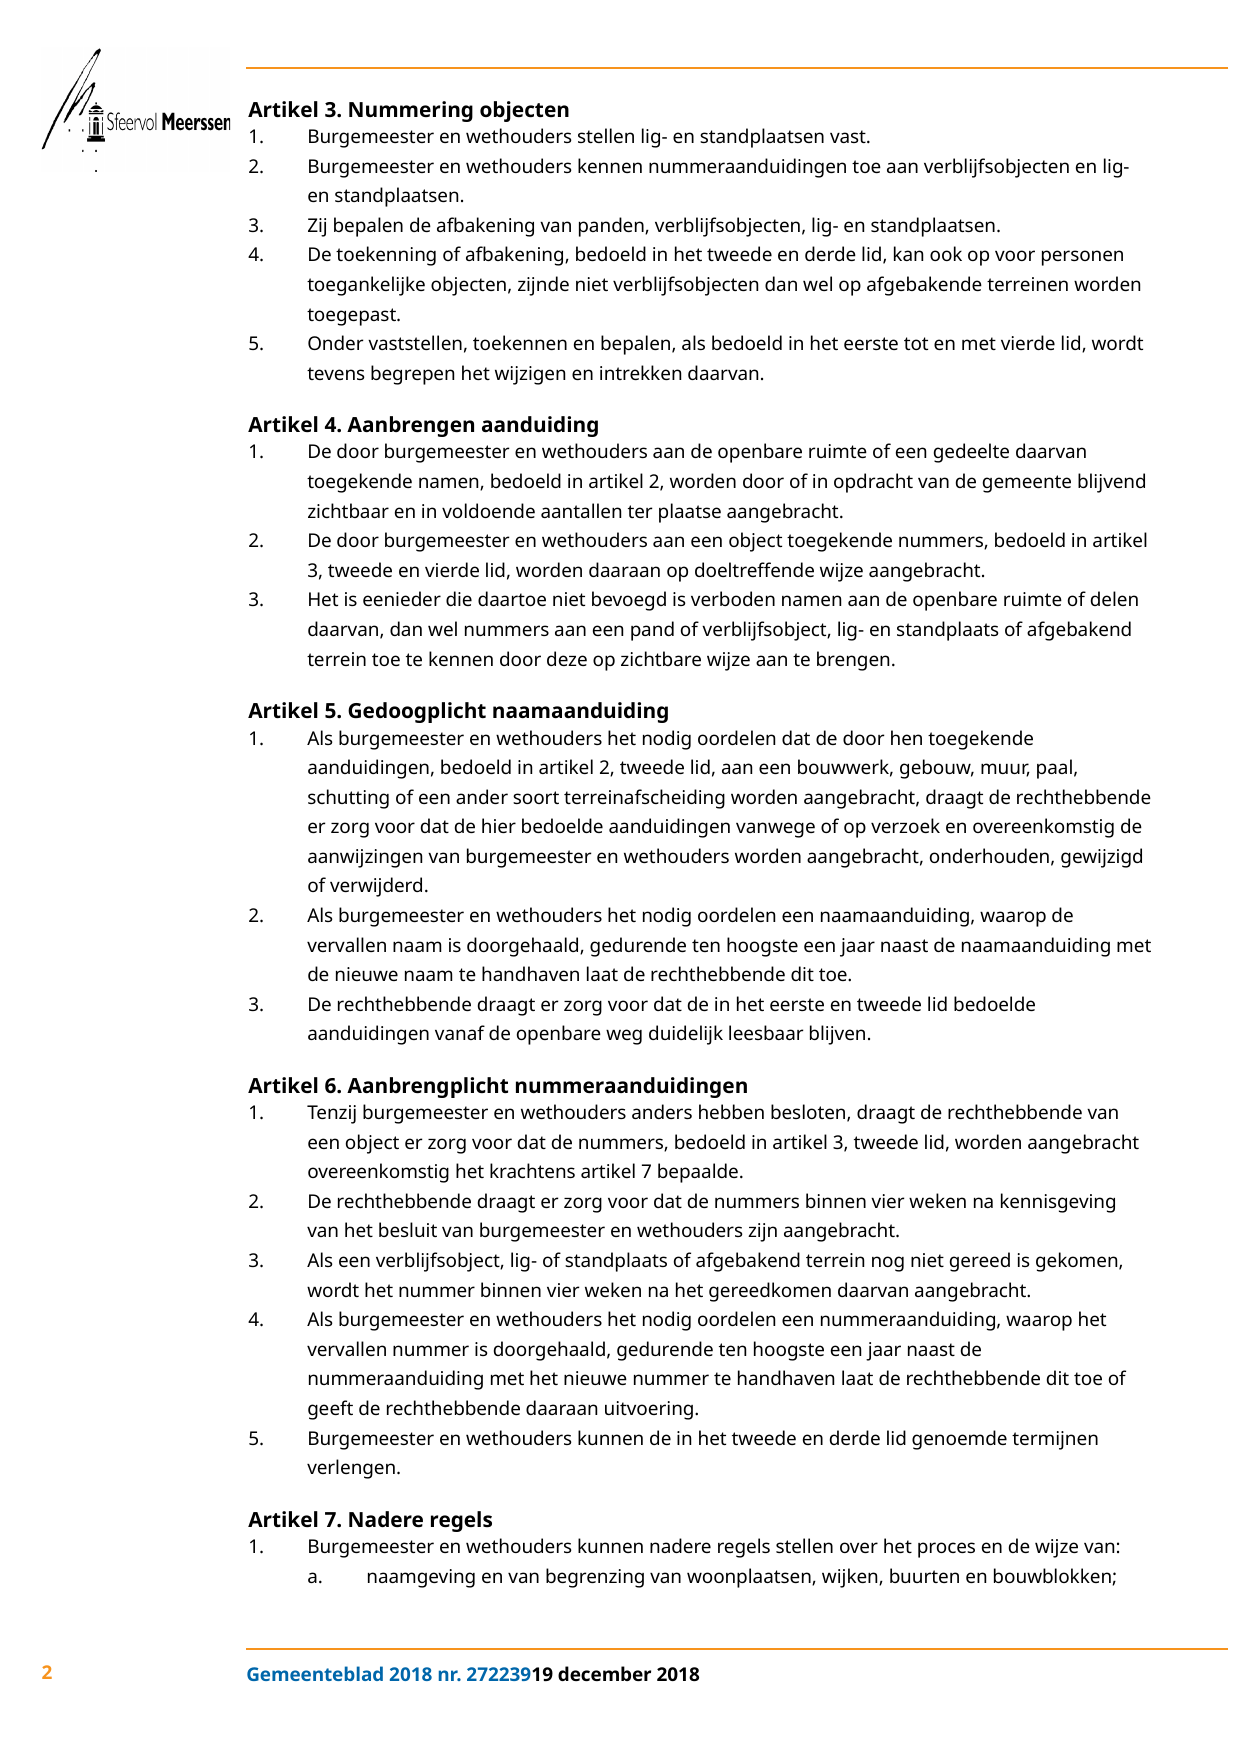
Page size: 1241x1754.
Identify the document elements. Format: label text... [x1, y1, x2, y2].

text Artikel 3. Nummering objecten [248, 95, 1152, 123]
text Artikel 6. Aanbrengplicht nummeraanduidingen [248, 1071, 1152, 1099]
list Als burgemeester en wethouders het nodig oordelen een naamaanduiding, waarop de vervallen naam is doorgehaald, gedurende ten hoogste een jaar naast de naamaanduiding met de nieuwe naam te handhaven laat de rechthebbende dit toe. [248, 902, 1152, 987]
text Artikel 5. Gedoogplicht naamaanduiding [248, 696, 1152, 725]
text Artikel 4. Aanbrengen aanduiding [248, 410, 1152, 439]
list De rechthebbende draagt er zorg voor dat de in het eerste en tweede lid bedoelde aanduidingen vanaf de openbare weg duidelijk leesbaar blijven. [248, 991, 1152, 1046]
list Tenzij burgemeester en wethouders anders hebben besloten, draagt de rechthebbende van een object er zorg voor dat de nummers, bedoeld in artikel 3, tweede lid, worden aangebracht overeenkomstig het krachtens artikel 7 bepaalde. [248, 1099, 1152, 1184]
list Burgemeester en wethouders stellen lig- en standplaatsen vast. [248, 123, 1152, 149]
list De toekenning of afbakening, bedoeld in het tweede en derde lid, kan ook op voor personen toegankelijke objecten, zijnde niet verblijfsobjecten dan wel op afgebakende terreinen worden toegepast. [248, 242, 1152, 326]
list Burgemeester en wethouders kennen nummeraanduidingen toe aan verblijfsobjecten en lig- en standplaatsen. [248, 153, 1152, 208]
text Artikel 7. Nadere regels [248, 1505, 1152, 1533]
list Als een verblijfsobject, lig- of standplaats of afgebakend terrein nog niet gereed is gekomen, wordt het nummer binnen vier weken na het gereedkomen daarvan aangebracht. [248, 1247, 1152, 1303]
list Zij bepalen de afbakening van panden, verblijfsobjecten, lig- en standplaatsen. [248, 212, 1152, 238]
list Als burgemeester en wethouders het nodig oordelen een nummeraanduiding, waarop het vervallen nummer is doorgehaald, gedurende ten hoogste een jaar naast de nummeraanduiding met het nieuwe nummer te handhaven laat de rechthebbende dit toe of geeft de rechthebbende daaraan uitvoering. [248, 1306, 1152, 1421]
list De door burgemeester en wethouders aan de openbare ruimte of een gedeelte daarvan toegekende namen, bedoeld in artikel 2, worden door of in opdracht van de gemeente blijvend zichtbaar en in voldoende aantallen ter plaatse aangebracht. [248, 439, 1152, 524]
list Het is eenieder die daartoe niet bevoegd is verboden namen aan de openbare ruimte of delen daarvan, dan wel nummers aan een pand of verblijfsobject, lig- en standplaats of afgebakend terrein toe te kennen door deze op zichtbare wijze aan te brengen. [248, 587, 1152, 672]
list naamgeving en van begrenzing van woonplaatsen, wijken, buurten en bouwblokken; [307, 1563, 1152, 1588]
list Burgemeester en wethouders kunnen nadere regels stellen over het proces en de wijze van: [248, 1533, 1152, 1559]
list De rechthebbende draagt er zorg voor dat de nummers binnen vier weken na kennisgeving van het besluit van burgemeester en wethouders zijn aangebracht. [248, 1188, 1152, 1243]
list Burgemeester en wethouders kunnen de in het tweede en derde lid genoemde termijnen verlengen. [248, 1425, 1152, 1480]
list Onder vaststellen, toekennen en bepalen, als bedoeld in het eerste tot en met vierde lid, wordt tevens begrepen het wijzigen en intrekken daarvan. [248, 330, 1152, 386]
picture [41, 47, 231, 172]
list De door burgemeester en wethouders aan een object toegekende nummers, bedoeld in artikel 3, tweede en vierde lid, worden daaraan op doeltreffende wijze aangebracht. [248, 527, 1152, 583]
list Als burgemeester en wethouders het nodig oordelen dat de door hen toegekende aanduidingen, bedoeld in artikel 2, tweede lid, aan een bouwwerk, gebouw, muur, paal, schutting of een ander soort terreinafscheiding worden aangebracht, draagt de rechthebbende er zorg voor dat de hier bedoelde aanduidingen vanwege of op verzoek en overeenkomstig de aanwijzingen van burgemeester en wethouders worden aangebracht, onderhouden, gewijzigd of verwijderd. [248, 725, 1152, 898]
